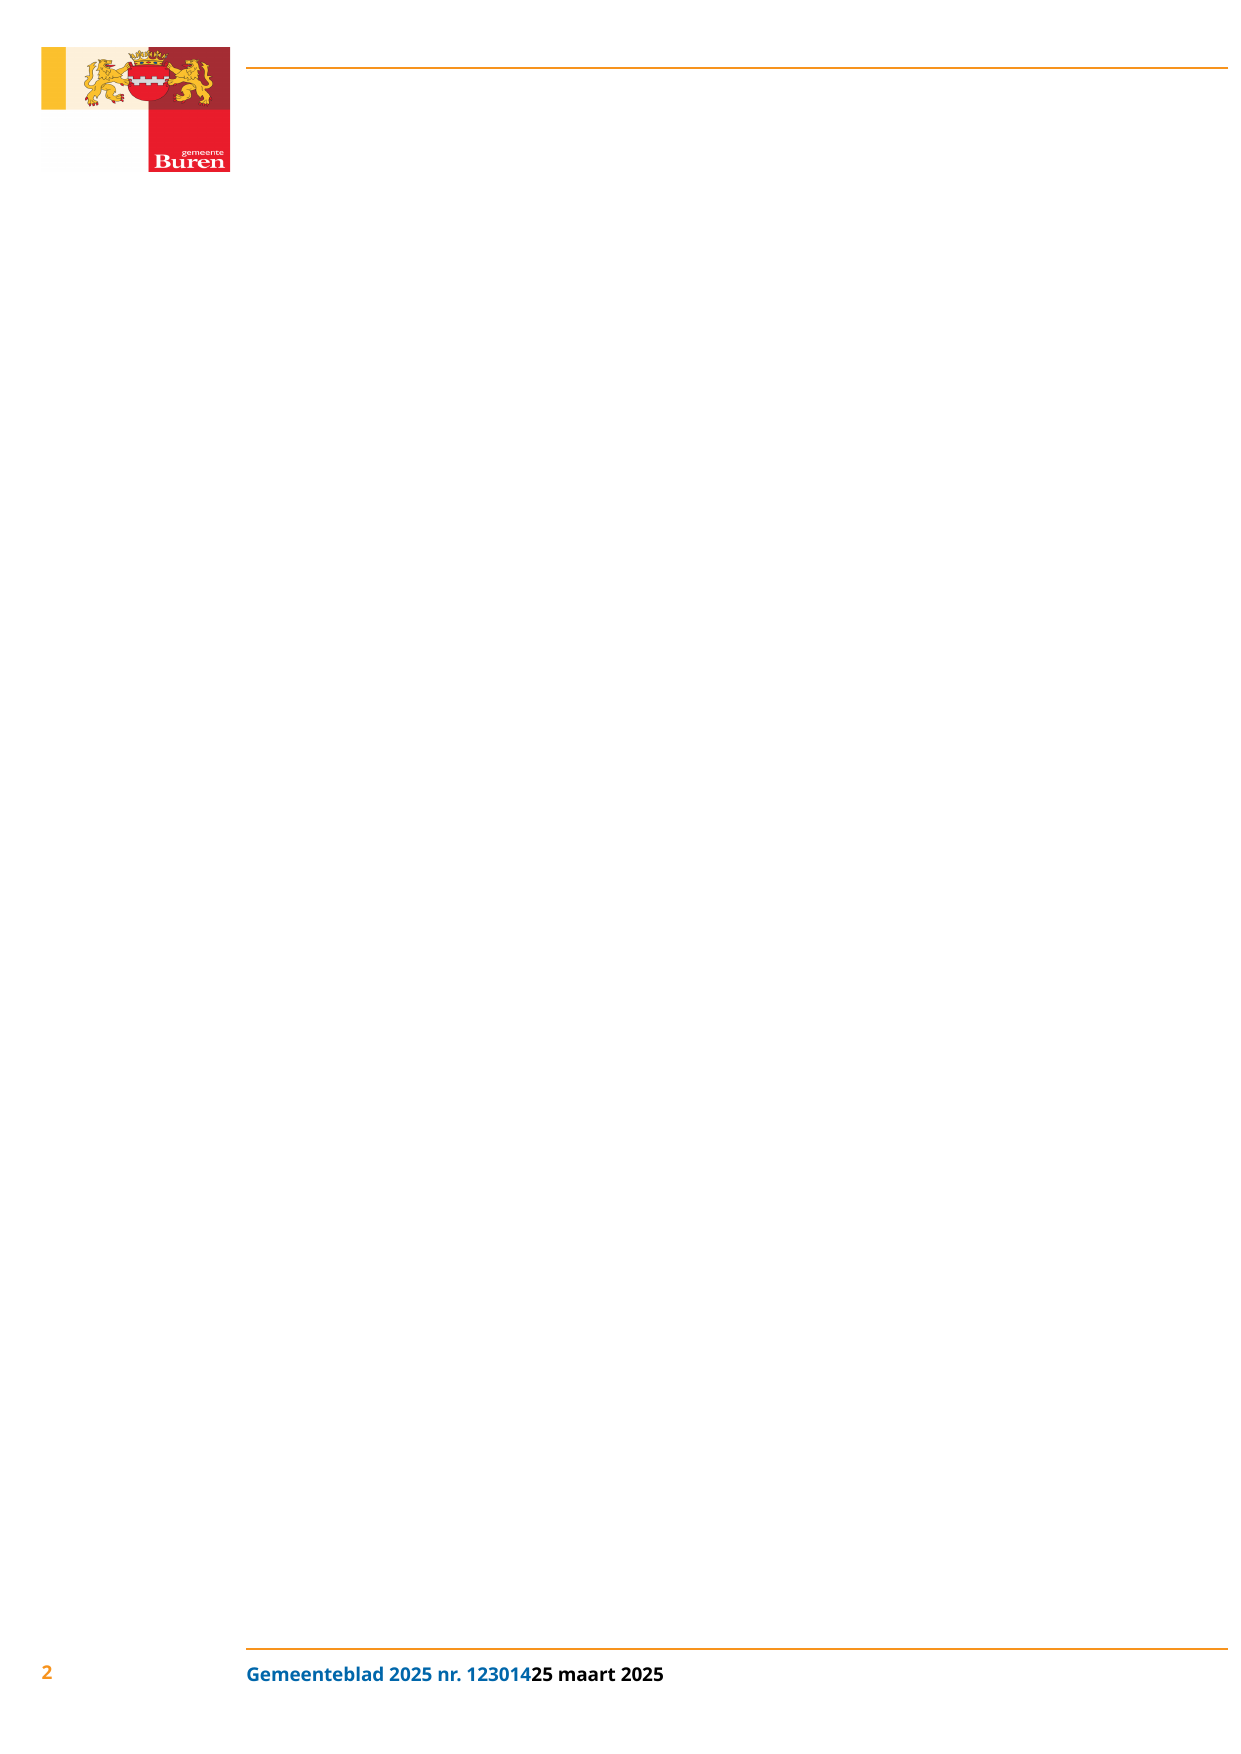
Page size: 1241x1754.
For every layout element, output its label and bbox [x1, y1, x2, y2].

picture [41, 47, 231, 172]
